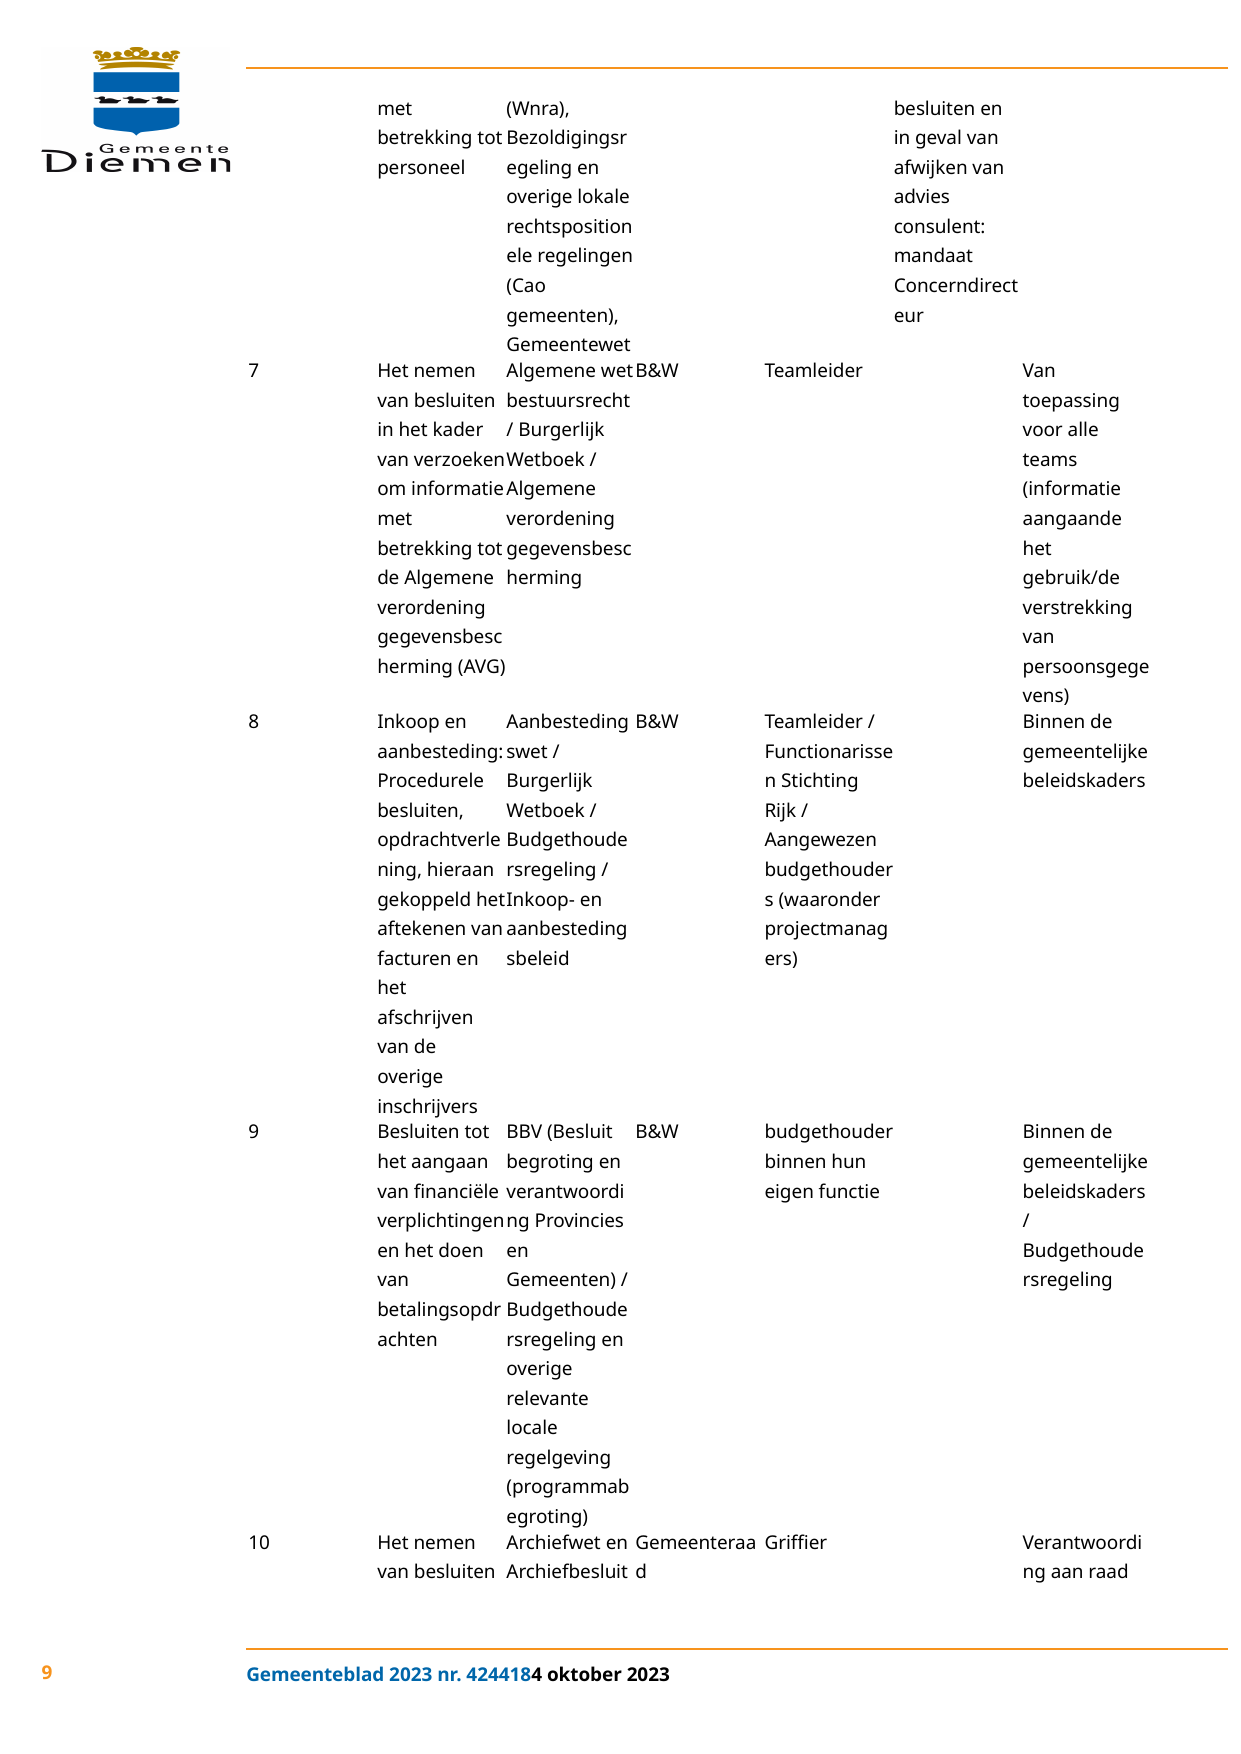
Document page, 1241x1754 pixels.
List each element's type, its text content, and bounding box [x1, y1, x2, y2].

table_cell [894, 357, 1022, 708]
table_cell met betrekking tot personeel [377, 95, 506, 357]
table_cell [635, 95, 764, 357]
table_cell budgethouder binnen hun eigen functie [764, 1119, 893, 1529]
table_cell Het nemen van besluiten [377, 1529, 506, 1584]
table_cell BBV (Besluit begroting en verantwoording Provincies en Gemeenten) / Budgethoudersregeling en overige relevante locale regelgeving (programmabegroting) [506, 1119, 635, 1529]
table_cell Teamleider / Functionarissen Stichting Rijk / Aangewezen budgethouders (waaronder projectmanagers) [764, 708, 893, 1119]
table_cell besluiten en in geval van afwijken van advies consulent: mandaat Concerndirecteur [894, 95, 1022, 357]
table_cell Binnen de gemeentelijke beleidskaders / Budgethoudersregeling [1023, 1119, 1152, 1529]
table_cell Het nemen van besluiten in het kader van verzoeken om informatie met betrekking tot de Algemene verordening gegevensbescherming (AVG) [377, 357, 506, 708]
table_cell 10 [248, 1529, 377, 1584]
table_cell [894, 1529, 1022, 1584]
table_cell Verantwoording aan raad [1023, 1529, 1152, 1584]
table_cell (Wnra), Bezoldigingsregeling en overige lokale rechtspositionele regelingen (Cao gemeenten), Gemeentewet [506, 95, 635, 357]
table_cell [894, 708, 1022, 1119]
table_cell Binnen de gemeentelijke beleidskaders [1023, 708, 1152, 1119]
table_cell Gemeenteraad [635, 1529, 764, 1584]
table_cell 7 [248, 357, 377, 708]
table_cell Van toepassing voor alle teams (informatie aangaande het gebruik/de verstrekking van persoonsgegevens) [1023, 357, 1152, 708]
table_cell [1023, 95, 1152, 357]
picture [41, 47, 231, 172]
table_cell B&W [635, 1119, 764, 1529]
table_cell Teamleider [764, 357, 893, 708]
table_cell Aanbestedingswet / Burgerlijk Wetboek / Budgethoudersregeling / Inkoop- en aanbestedingsbeleid [506, 708, 635, 1119]
table_cell 8 [248, 708, 377, 1119]
table_cell B&W [635, 357, 764, 708]
table_cell Algemene wet bestuursrecht / Burgerlijk Wetboek / Algemene verordening gegevensbescherming [506, 357, 635, 708]
table_cell Besluiten tot het aangaan van financiële verplichtingen en het doen van betalingsopdrachten [377, 1119, 506, 1529]
table_cell B&W [635, 708, 764, 1119]
table_cell [248, 95, 377, 357]
table_cell [764, 95, 893, 357]
table_cell [894, 1119, 1022, 1529]
table_cell Griffier [764, 1529, 893, 1584]
table_cell Archiefwet en Archiefbesluit [506, 1529, 635, 1584]
table_cell 9 [248, 1119, 377, 1529]
table_cell Inkoop en aanbesteding: Procedurele besluiten, opdrachtverlening, hieraan gekoppeld het aftekenen van facturen en het afschrijven van de overige inschrijvers [377, 708, 506, 1119]
